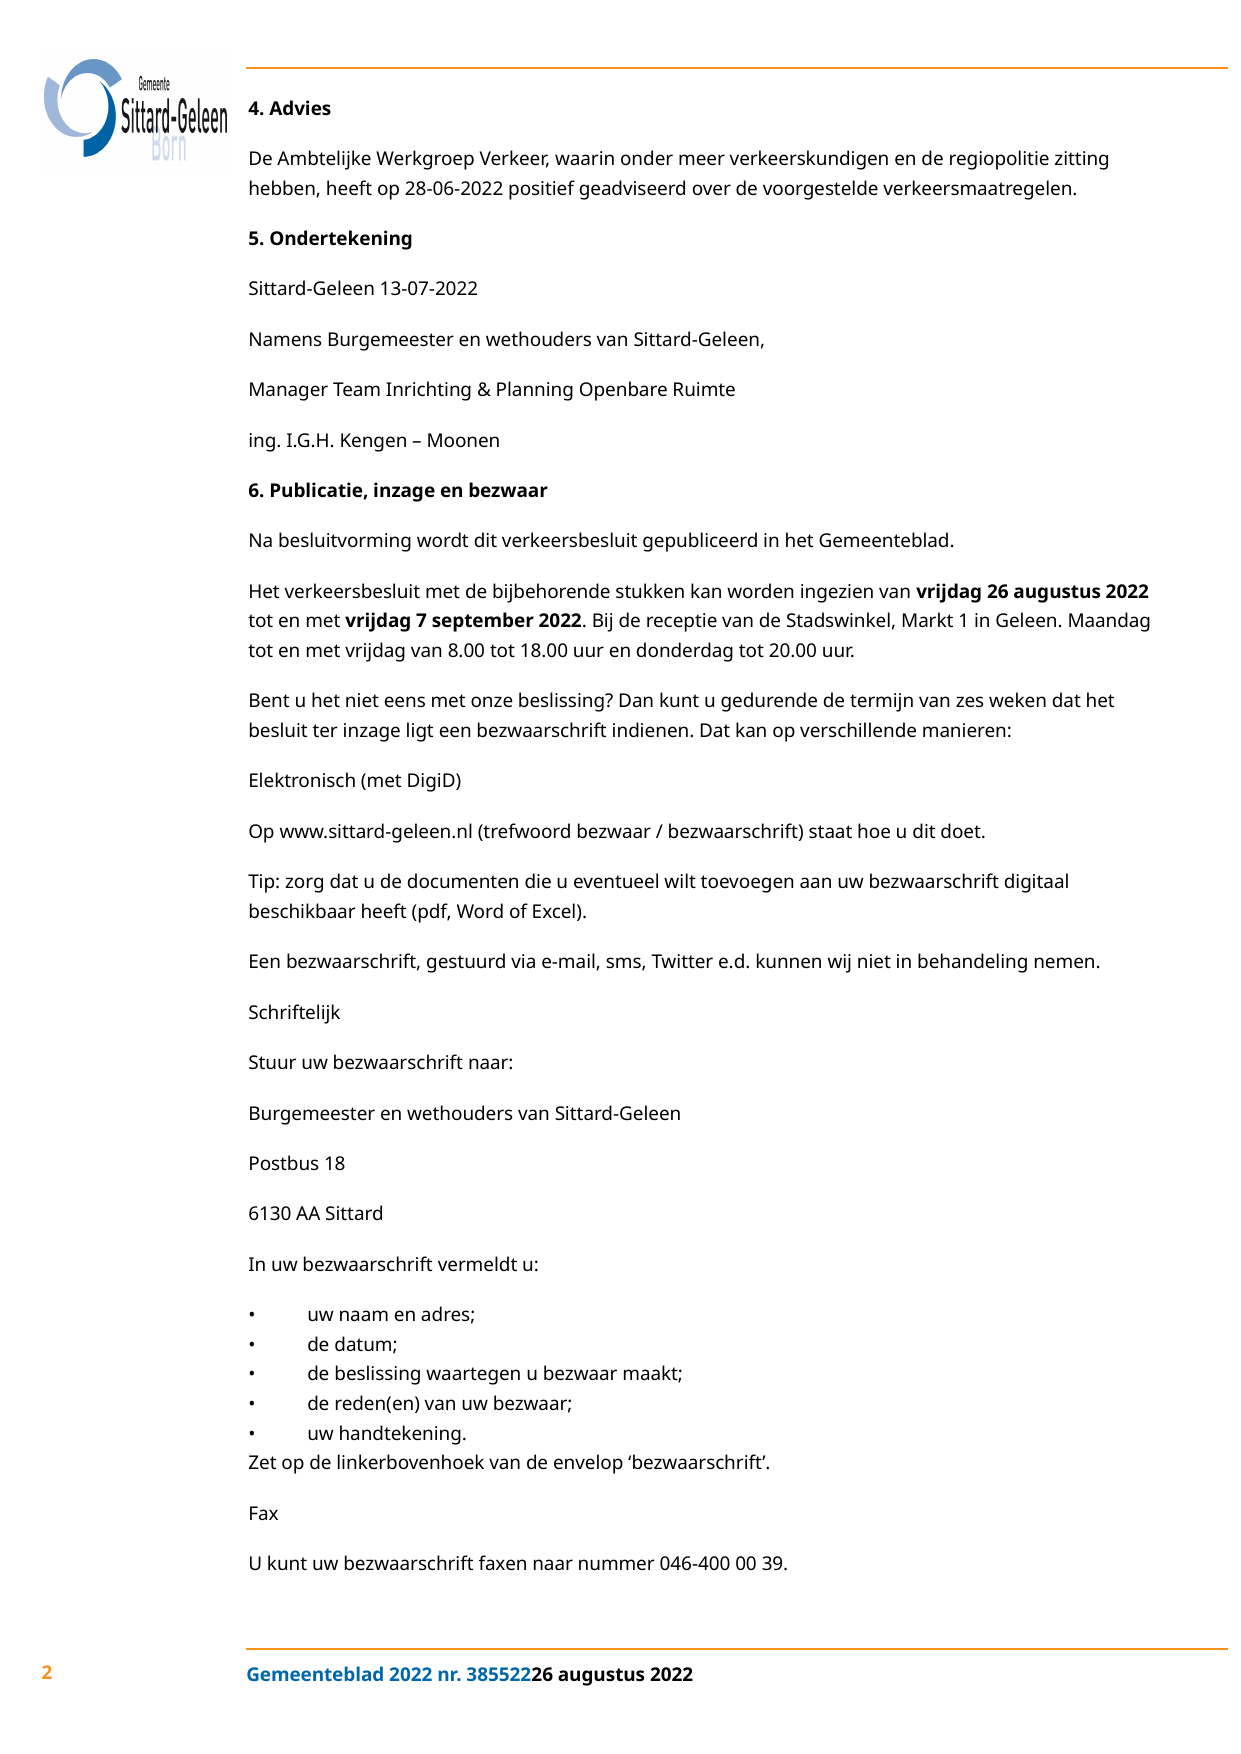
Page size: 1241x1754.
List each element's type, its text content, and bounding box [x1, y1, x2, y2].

list de datum; [248, 1331, 1152, 1357]
text 6. Publicatie, inzage en bezwaar [248, 477, 1152, 503]
list de beslissing waartegen u bezwaar maakt; [248, 1361, 1152, 1386]
text 5. Ondertekening [248, 225, 1152, 251]
text ing. I.G.H. Kengen – Moonen [248, 427, 1152, 453]
text 4. Advies [248, 95, 1152, 121]
text Een bezwaarschrift, gestuurd via e-mail, sms, Twitter e.d. kunnen wij niet in behandeling nemen. [248, 948, 1152, 974]
list uw naam en adres; [248, 1301, 1152, 1327]
text Bent u het niet eens met onze beslissing? Dan kunt u gedurende de termijn van zes weken dat het besluit ter inzage ligt een bezwaarschrift indienen. Dat kan op verschillende manieren: [248, 688, 1152, 743]
list de reden(en) van uw bezwaar; [248, 1390, 1152, 1416]
text 6130 AA Sittard [248, 1201, 1152, 1226]
text Na besluitvorming wordt dit verkeersbesluit gepubliceerd in het Gemeenteblad. [248, 528, 1152, 553]
text Sittard-Geleen 13-07-2022 [248, 276, 1152, 301]
text Burgemeester en wethouders van Sittard-Geleen [248, 1100, 1152, 1126]
text In uw bezwaarschrift vermeldt u: [248, 1251, 1152, 1277]
text Elektronisch (met DigiD) [248, 768, 1152, 793]
text Postbus 18 [248, 1150, 1152, 1176]
text Het verkeersbesluit met de bijbehorende stukken kan worden ingezien van vrijdag 26 augustus 2022 tot en met vrijdag 7 september 2022. Bij de receptie van de Stadswinkel, Markt 1 in Geleen. Maandag tot en met vrijdag van 8.00 tot 18.00 uur en donderdag tot 20.00 uur. [248, 578, 1152, 663]
picture [41, 47, 231, 172]
text Namens Burgemeester en wethouders van Sittard-Geleen, [248, 326, 1152, 352]
text Stuur uw bezwaarschrift naar: [248, 1049, 1152, 1075]
text Op www.sittard-geleen.nl (trefwoord bezwaar / bezwaarschrift) staat hoe u dit doet. [248, 818, 1152, 844]
text Manager Team Inrichting & Planning Openbare Ruimte [248, 376, 1152, 402]
text Tip: zorg dat u de documenten die u eventueel wilt toevoegen aan uw bezwaarschrift digitaal beschikbaar heeft (pdf, Word of Excel). [248, 868, 1152, 924]
text Schriftelijk [248, 999, 1152, 1025]
text Zet op de linkerbovenhoek van de envelop ‘bezwaarschrift’. [248, 1449, 1152, 1475]
text Fax [248, 1500, 1152, 1526]
text U kunt uw bezwaarschrift faxen naar nummer 046-400 00 39. [248, 1550, 1152, 1576]
list uw handtekening. [248, 1420, 1152, 1446]
text De Ambtelijke Werkgroep Verkeer, waarin onder meer verkeerskundigen en de regiopolitie zitting hebben, heeft op 28-06-2022 positief geadviseerd over de voorgestelde verkeersmaatregelen. [248, 145, 1152, 201]
